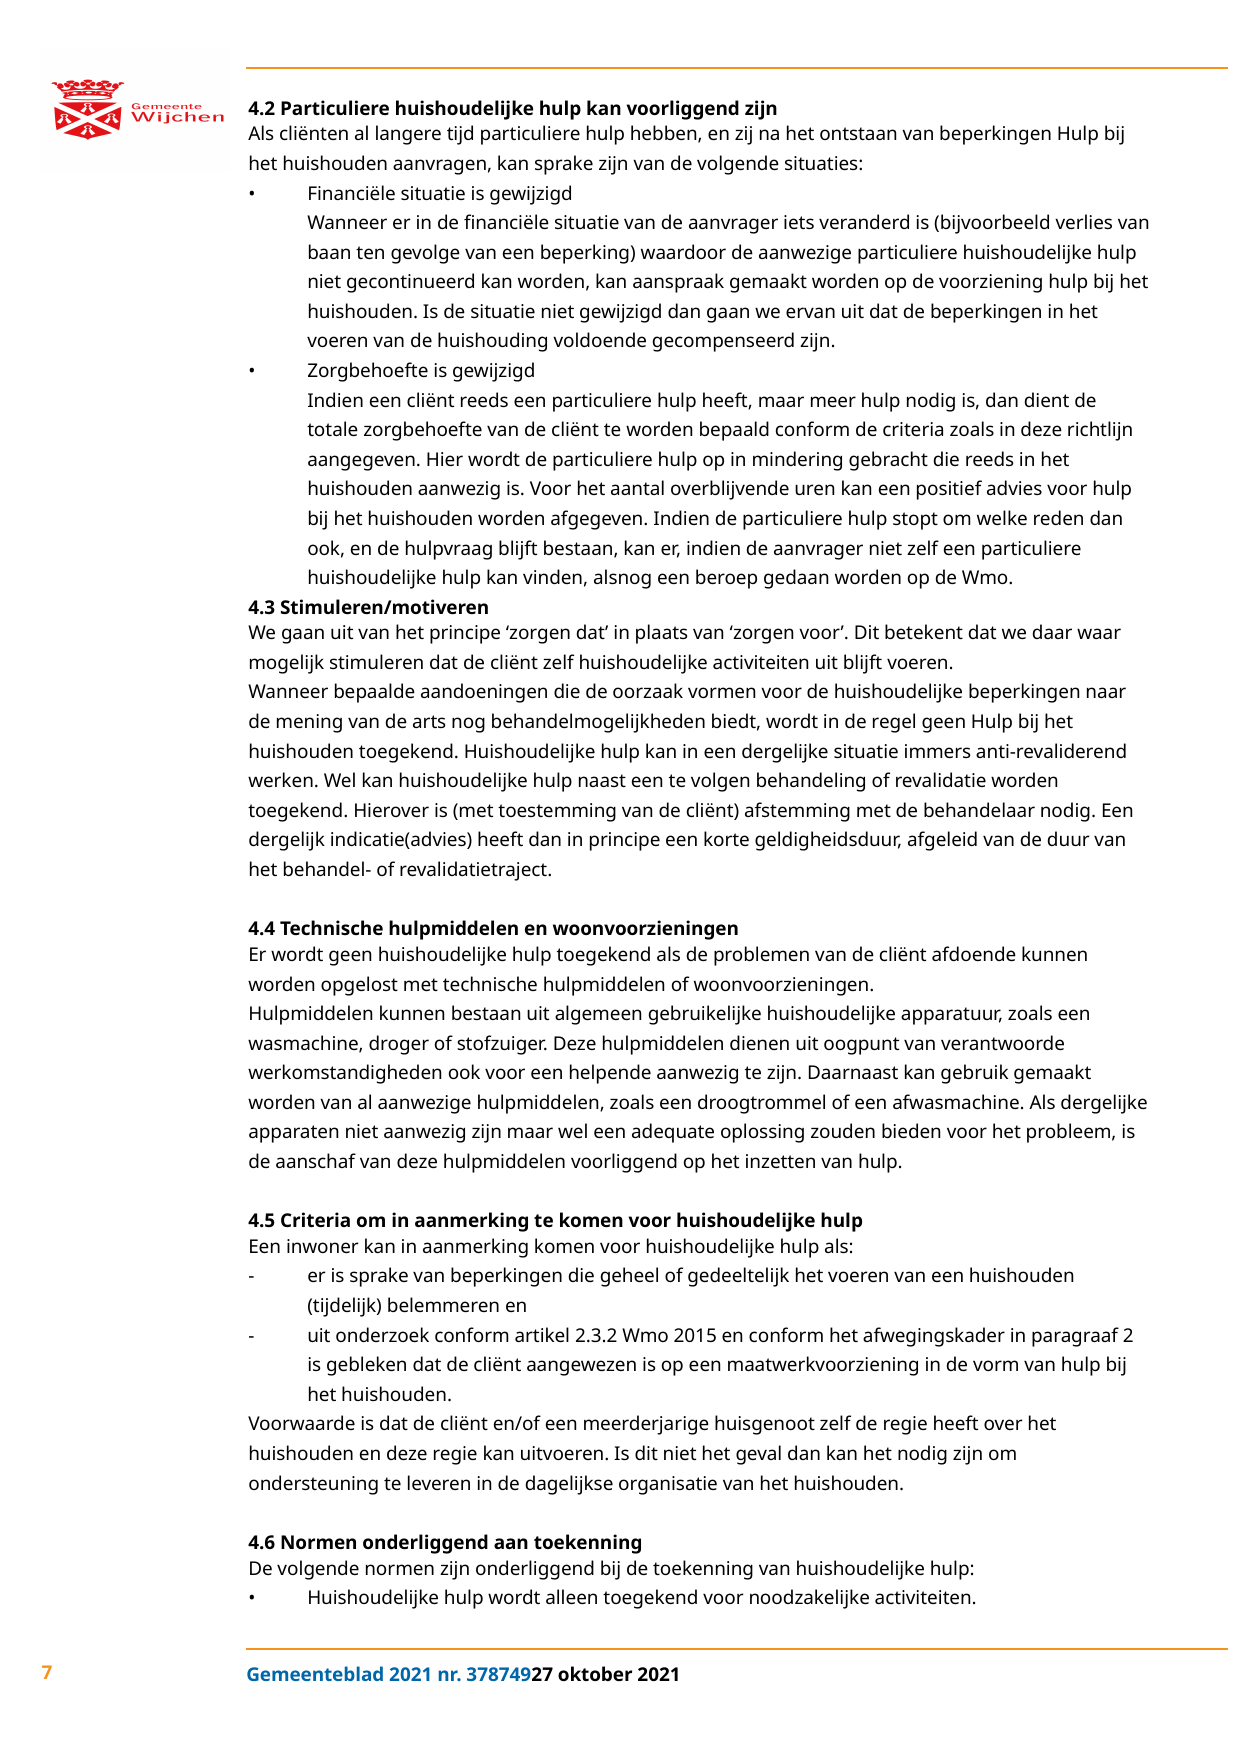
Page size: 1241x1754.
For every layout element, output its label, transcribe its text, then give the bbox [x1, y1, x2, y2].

list Financiële situatie is gewijzigd [248, 180, 1152, 205]
text 4.2 Particuliere huishoudelijke hulp kan voorliggend zijn [248, 95, 1152, 121]
text Hulpmiddelen kunnen bestaan uit algemeen gebruikelijke huishoudelijke apparatuur, zoals een wasmachine, droger of stofzuiger. Deze hulpmiddelen dienen uit oogpunt van verantwoorde werkomstandigheden ook voor een helpende aanwezig te zijn. Daarnaast kan gebruik gemaakt worden van al aanwezige hulpmiddelen, zoals een droogtrommel of een afwasmachine. Als dergelijke apparaten niet aanwezig zijn maar wel een adequate oplossing zouden bieden voor het probleem, is de aanschaf van deze hulpmiddelen voorliggend op het inzetten van hulp. [248, 1000, 1152, 1174]
text 4.4 Technische hulpmiddelen en woonvoorzieningen [248, 915, 1152, 941]
list Huishoudelijke hulp wordt alleen toegekend voor noodzakelijke activiteiten. [248, 1584, 1152, 1610]
text De volgende normen zijn onderliggend bij de toekenning van huishoudelijke hulp: [248, 1555, 1152, 1580]
list er is sprake van beperkingen die geheel of gedeeltelijk het voeren van een huishouden (tijdelijk) belemmeren en [248, 1263, 1152, 1318]
text Een inwoner kan in aanmerking komen voor huishoudelijke hulp als: [248, 1233, 1152, 1259]
text 4.3 Stimuleren/motiveren [248, 594, 1152, 619]
text 4.5 Criteria om in aanmerking te komen voor huishoudelijke hulp [248, 1207, 1152, 1233]
text 4.6 Normen onderliggend aan toekenning [248, 1529, 1152, 1555]
list Zorgbehoefte is gewijzigd [248, 357, 1152, 383]
list Wanneer er in de financiële situatie van de aanvrager iets veranderd is (bijvoorbeeld verlies van baan ten gevolge van een beperking) waardoor de aanwezige particuliere huishoudelijke hulp niet gecontinueerd kan worden, kan aanspraak gemaakt worden op de voorziening hulp bij het huishouden. Is de situatie niet gewijzigd dan gaan we ervan uit dat de beperkingen in het voeren van de huishouding voldoende gecompenseerd zijn. [248, 209, 1152, 353]
text Er wordt geen huishoudelijke hulp toegekend als de problemen van de cliënt afdoende kunnen worden opgelost met technische hulpmiddelen of woonvoorzieningen. [248, 941, 1152, 996]
text Voorwaarde is dat de cliënt en/of een meerderjarige huisgenoot zelf de regie heeft over het huishouden en deze regie kan uitvoeren. Is dit niet het geval dan kan het nodig zijn om ondersteuning te leveren in de dagelijkse organisatie van het huishouden. [248, 1411, 1152, 1496]
list uit onderzoek conform artikel 2.3.2 Wmo 2015 en conform het afwegingskader in paragraaf 2 is gebleken dat de cliënt aangewezen is op een maatwerkvoorziening in de vorm van hulp bij het huishouden. [248, 1322, 1152, 1407]
picture [41, 47, 231, 172]
text We gaan uit van het principe ‘zorgen dat’ in plaats van ‘zorgen voor’. Dit betekent dat we daar waar mogelijk stimuleren dat de cliënt zelf huishoudelijke activiteiten uit blijft voeren. [248, 619, 1152, 675]
list Indien een cliënt reeds een particuliere hulp heeft, maar meer hulp nodig is, dan dient de totale zorgbehoefte van de cliënt te worden bepaald conform de criteria zoals in deze richtlijn aangegeven. Hier wordt de particuliere hulp op in mindering gebracht die reeds in het huishouden aanwezig is. Voor het aantal overblijvende uren kan een positief advies voor hulp bij het huishouden worden afgegeven. Indien de particuliere hulp stopt om welke reden dan ook, en de hulpvraag blijft bestaan, kan er, indien de aanvrager niet zelf een particuliere huishoudelijke hulp kan vinden, alsnog een beroep gedaan worden op de Wmo. [248, 387, 1152, 590]
text Wanneer bepaalde aandoeningen die de oorzaak vormen voor de huishoudelijke beperkingen naar de mening van de arts nog behandelmogelijkheden biedt, wordt in de regel geen Hulp bij het huishouden toegekend. Huishoudelijke hulp kan in een dergelijke situatie immers anti-revaliderend werken. Wel kan huishoudelijke hulp naast een te volgen behandeling of revalidatie worden toegekend. Hierover is (met toestemming van de cliënt) afstemming met de behandelaar nodig. Een dergelijk indicatie(advies) heeft dan in principe een korte geldigheidsduur, afgeleid van de duur van het behandel- of revalidatietraject. [248, 679, 1152, 882]
text Als cliënten al langere tijd particuliere hulp hebben, en zij na het ontstaan van beperkingen Hulp bij het huishouden aanvragen, kan sprake zijn van de volgende situaties: [248, 121, 1152, 176]
